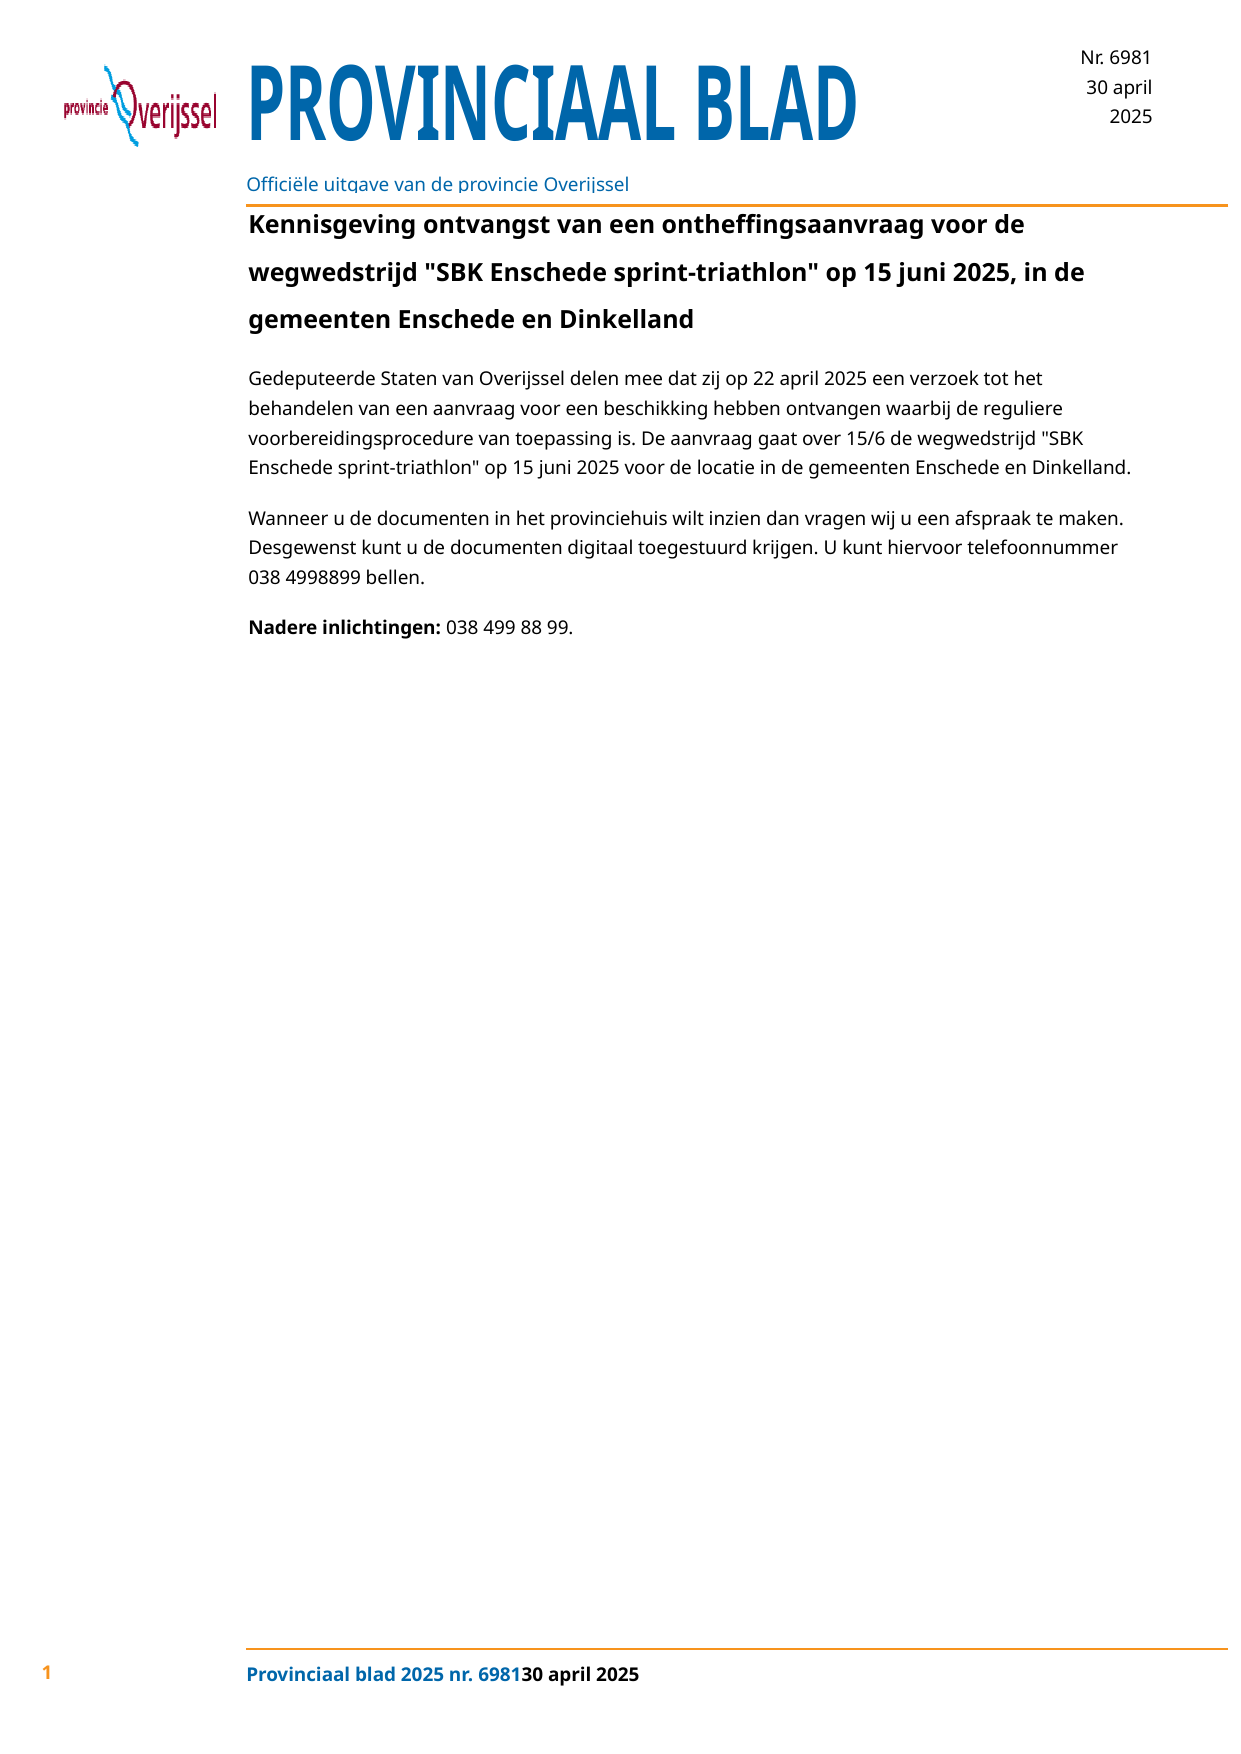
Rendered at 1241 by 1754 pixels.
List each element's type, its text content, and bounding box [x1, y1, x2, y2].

picture [41, 47, 231, 172]
text Kennisgeving ontvangst van een ontheffingsaanvraag voor de wegwedstrijd "SBK Enschede sprint-triathlon" op 15 juni 2025, in de gemeenten Enschede en Dinkelland [248, 207, 1152, 336]
text Wanneer u de documenten in het provinciehuis wilt inzien dan vragen wij u een afspraak te maken. Desgewenst kunt u de documenten digitaal toegestuurd krijgen. U kunt hiervoor telefoonnummer 038 4998899 bellen. [248, 505, 1152, 589]
text Gedeputeerde Staten van Overijssel delen mee dat zij op 22 april 2025 een verzoek tot het behandelen van een aanvraag voor een beschikking hebben ontvangen waarbij de reguliere voorbereidingsprocedure van toepassing is. De aanvraag gaat over 15/6 de wegwedstrijd "SBK Enschede sprint-triathlon" op 15 juni 2025 voor de locatie in de gemeenten Enschede en Dinkelland. [248, 366, 1152, 480]
text Nadere inlichtingen: 038 499 88 99. [248, 614, 1152, 640]
